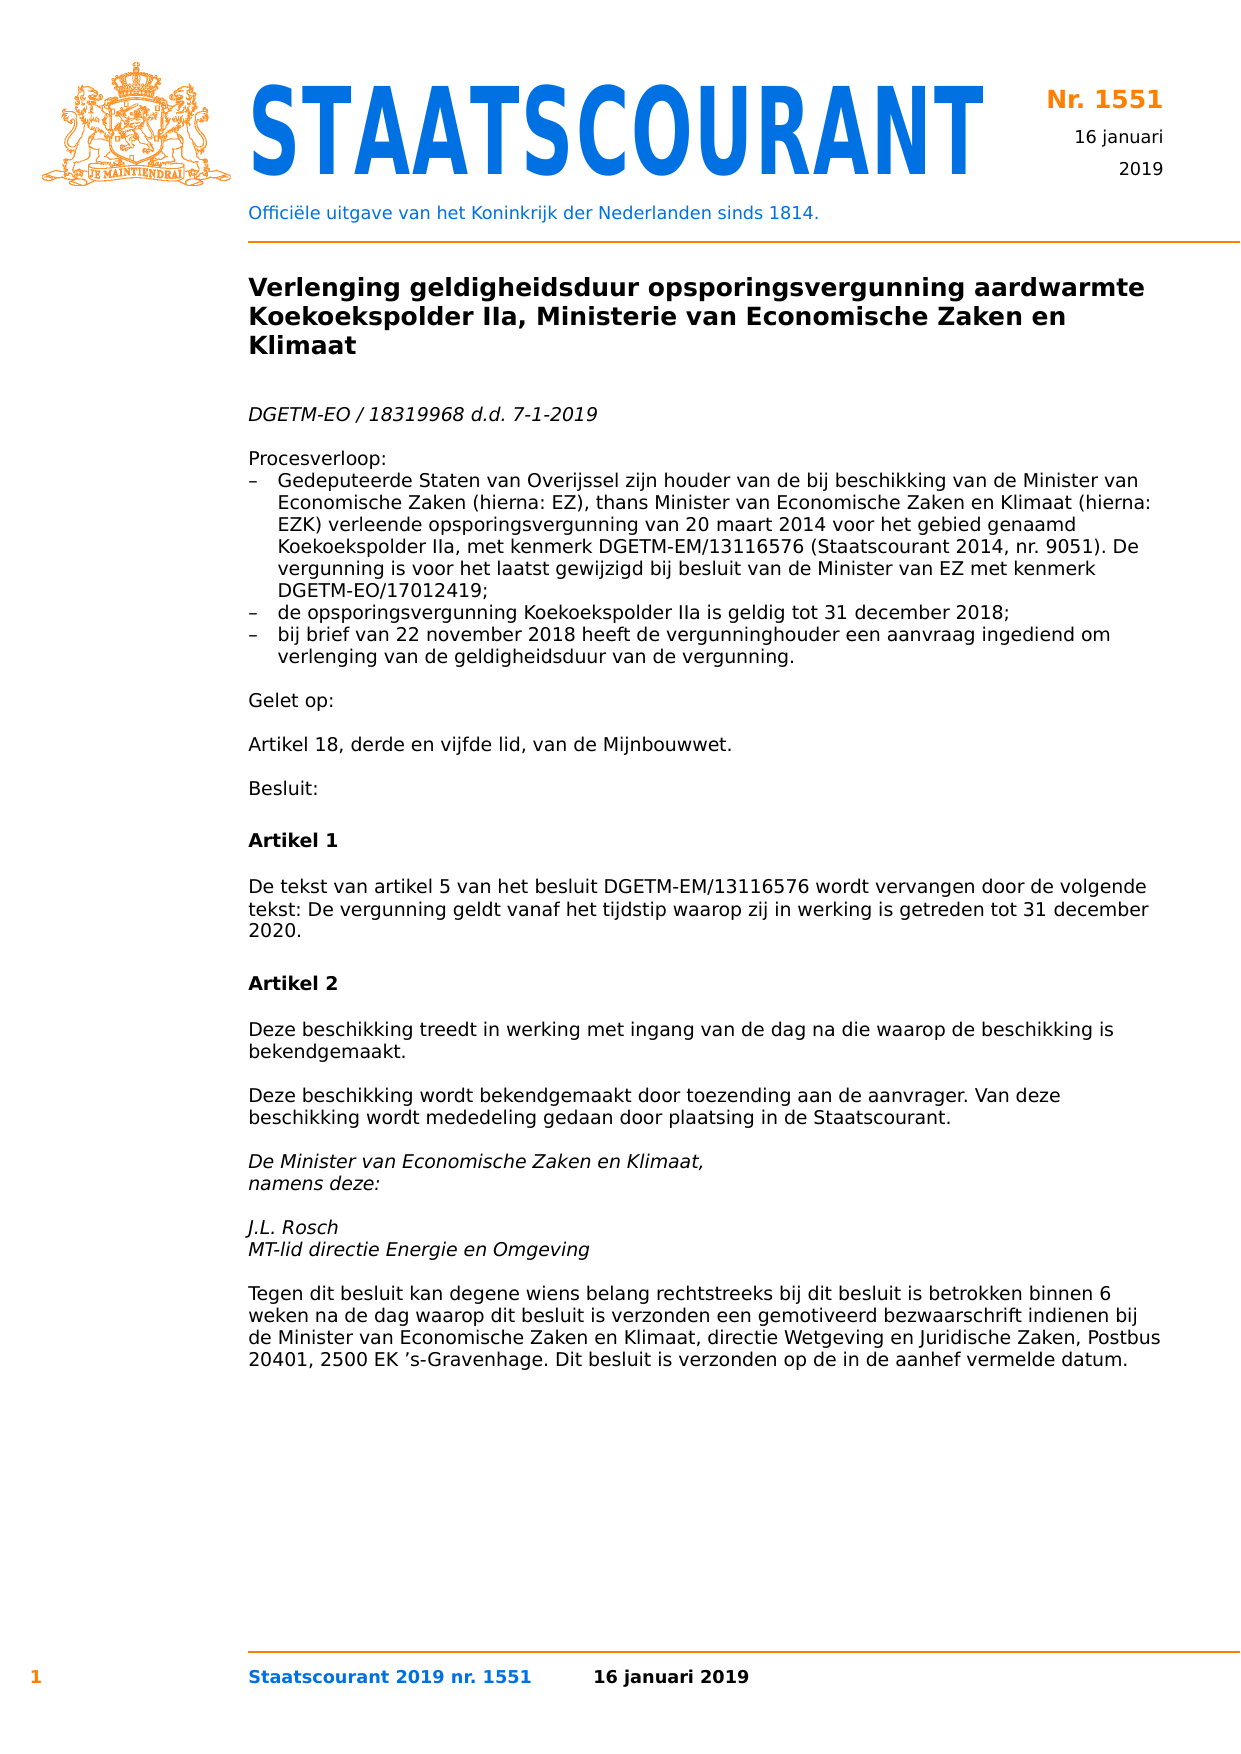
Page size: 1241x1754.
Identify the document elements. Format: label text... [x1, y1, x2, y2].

text De Minister van Economische Zaken en Klimaat, namens deze: J.L. Rosch MT-lid directie Energie en Omgeving [248, 1151, 1163, 1261]
subtitle Artikel 1 [248, 829, 1163, 851]
table_header [25, 62, 248, 241]
text DGETM-EO / 18319968 d.d. 7-1-2019 [248, 404, 1163, 426]
text Gelet op: [248, 690, 1163, 712]
text – de opsporingsvergunning Koekoekspolder IIa is geldig tot 31 december 2018; [248, 602, 1163, 624]
table_header Nr. 1551 [998, 62, 1240, 121]
subtitle Artikel 2 [248, 972, 1163, 994]
text Procesverloop: [248, 448, 1163, 470]
picture [41, 62, 231, 186]
text Deze beschikking treedt in werking met ingang van de dag na die waarop de beschikking is bekendgemaakt. [248, 1019, 1163, 1063]
text – bij brief van 22 november 2018 heeft de vergunninghouder een aanvraag ingediend om verlenging van de geldigheidsduur van de vergunning. [248, 624, 1163, 668]
text Artikel 18, derde en vijfde lid, van de Mijnbouwwet. [248, 734, 1163, 756]
subtitle Verlenging geldigheidsduur opsporingsvergunning aardwarmte Koekoekspolder IIa, Ministerie van Economische Zaken en Klimaat [248, 273, 1163, 361]
text – Gedeputeerde Staten van Overijssel zijn houder van de bij beschikking van de Minister van Economische Zaken (hierna: EZ), thans Minister van Economische Zaken en Klimaat (hierna: EZK) verleende opsporingsvergunning van 20 maart 2014 voor het gebied genaamd Koekoekspolder IIa, met kenmerk DGETM-EM/13116576 (Staatscourant 2014, nr. 9051). De vergunning is voor het laatst gewijzigd bij besluit van de Minister van EZ met kenmerk DGETM-EO/17012419; [248, 470, 1163, 602]
text De tekst van artikel 5 van het besluit DGETM-EM/13116576 wordt vervangen door de volgende tekst: De vergunning geldt vanaf het tijdstip waarop zij in werking is getreden tot 31 december 2020. [248, 876, 1163, 942]
text Tegen dit besluit kan degene wiens belang rechtstreeks bij dit besluit is betrokken binnen 6 weken na de dag waarop dit besluit is verzonden een gemotiveerd bezwaarschrift indienen bij de Minister van Economische Zaken en Klimaat, directie Wetgeving en Juridische Zaken, Postbus 20401, 2500 EK ’s-Gravenhage. Dit besluit is verzonden op de in de aanhef vermelde datum. [248, 1283, 1163, 1371]
table_cell 2019 [998, 153, 1240, 203]
table_header STAATSCOURANT [248, 62, 998, 203]
table_cell Officiële uitgave van het Koninkrijk der Nederlanden sinds 1814. [248, 203, 1240, 241]
table_cell 16 januari [998, 121, 1240, 153]
text Besluit: [248, 777, 1163, 799]
text Deze beschikking wordt bekendgemaakt door toezending aan de aanvrager. Van deze beschikking wordt mededeling gedaan door plaatsing in de Staatscourant. [248, 1085, 1163, 1129]
